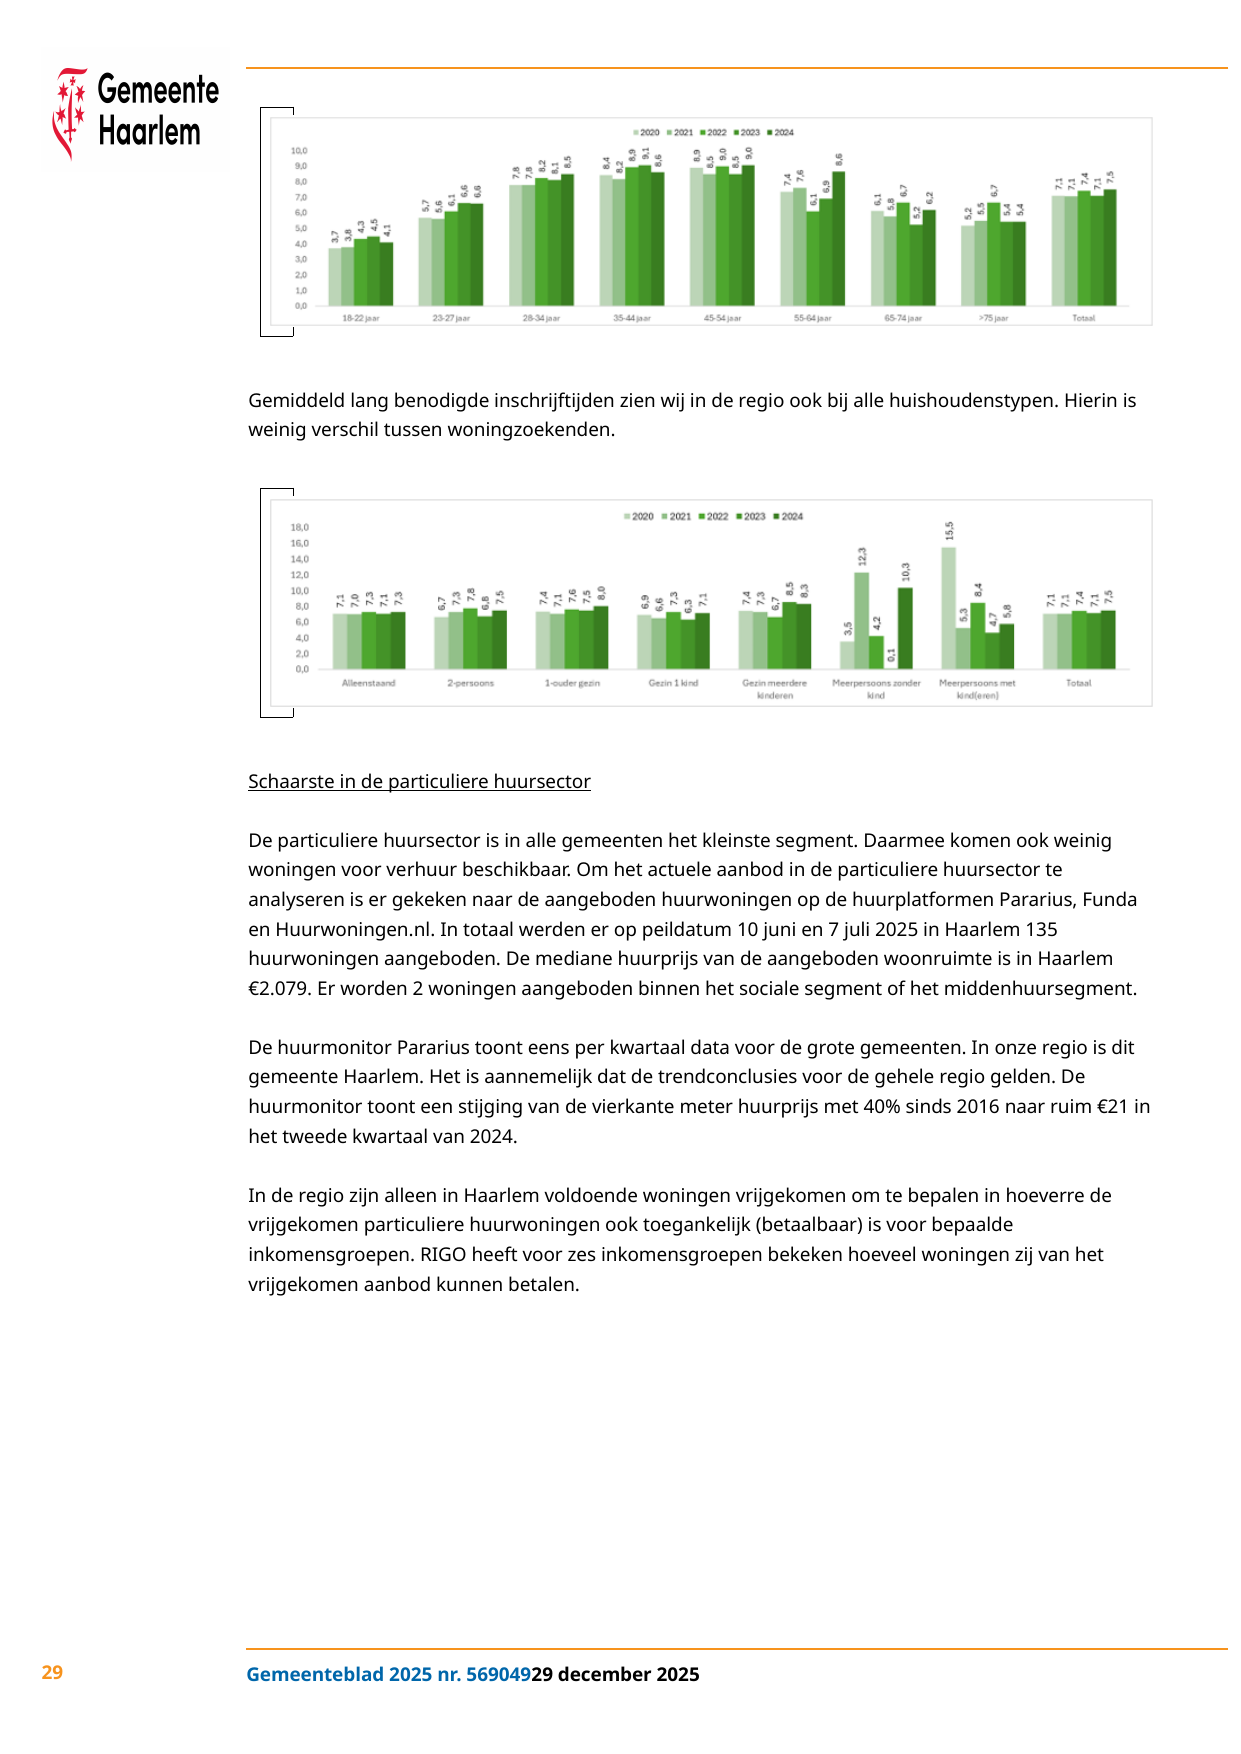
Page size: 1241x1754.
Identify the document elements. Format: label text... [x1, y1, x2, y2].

text De huurmonitor Pararius toont eens per kwartaal data voor de grote gemeenten. In onze regio is dit gemeente Haarlem. Het is aannemelijk dat de trendconclusies voor de gehele regio gelden. De huurmonitor toont een stijging van de vierkante meter huurprijs met 40% sinds 2016 naar ruim €21 in het tweede kwartaal van 2024. [248, 1034, 1152, 1149]
picture [268, 496, 1155, 708]
text In de regio zijn alleen in Haarlem voldoende woningen vrijgekomen om te bepalen in hoeverre de vrijgekomen particuliere huurwoningen ook toegankelijk (betaalbaar) is voor bepaalde inkomensgroepen. RIGO heeft voor zes inkomensgroepen bekeken hoeveel woningen zij van het vrijgekomen aanbod kunnen betalen. [248, 1182, 1152, 1297]
text Schaarste in de particuliere huursector [248, 768, 1152, 794]
text Gemiddeld lang benodigde inschrijftijden zien wij in de regio ook bij alle huishoudenstypen. Hierin is weinig verschil tussen woningzoekenden. [248, 387, 1152, 442]
text De particuliere huursector is in alle gemeenten het kleinste segment. Daarmee komen ook weinig woningen voor verhuur beschikbaar. Om het actuele aanbod in de particuliere huursector te analyseren is er gekeken naar de aangeboden huurwoningen op de huurplatformen Pararius, Funda en Huurwoningen.nl. In totaal werden er op peildatum 10 juni en 7 juli 2025 in Haarlem 135 huurwoningen aangeboden. De mediane huurprijs van de aangeboden woonruimte is in Haarlem €2.079. Er worden 2 woningen aangeboden binnen het sociale segment of het middenhuursegment. [248, 827, 1152, 1001]
picture [268, 115, 1155, 327]
picture [41, 47, 231, 172]
